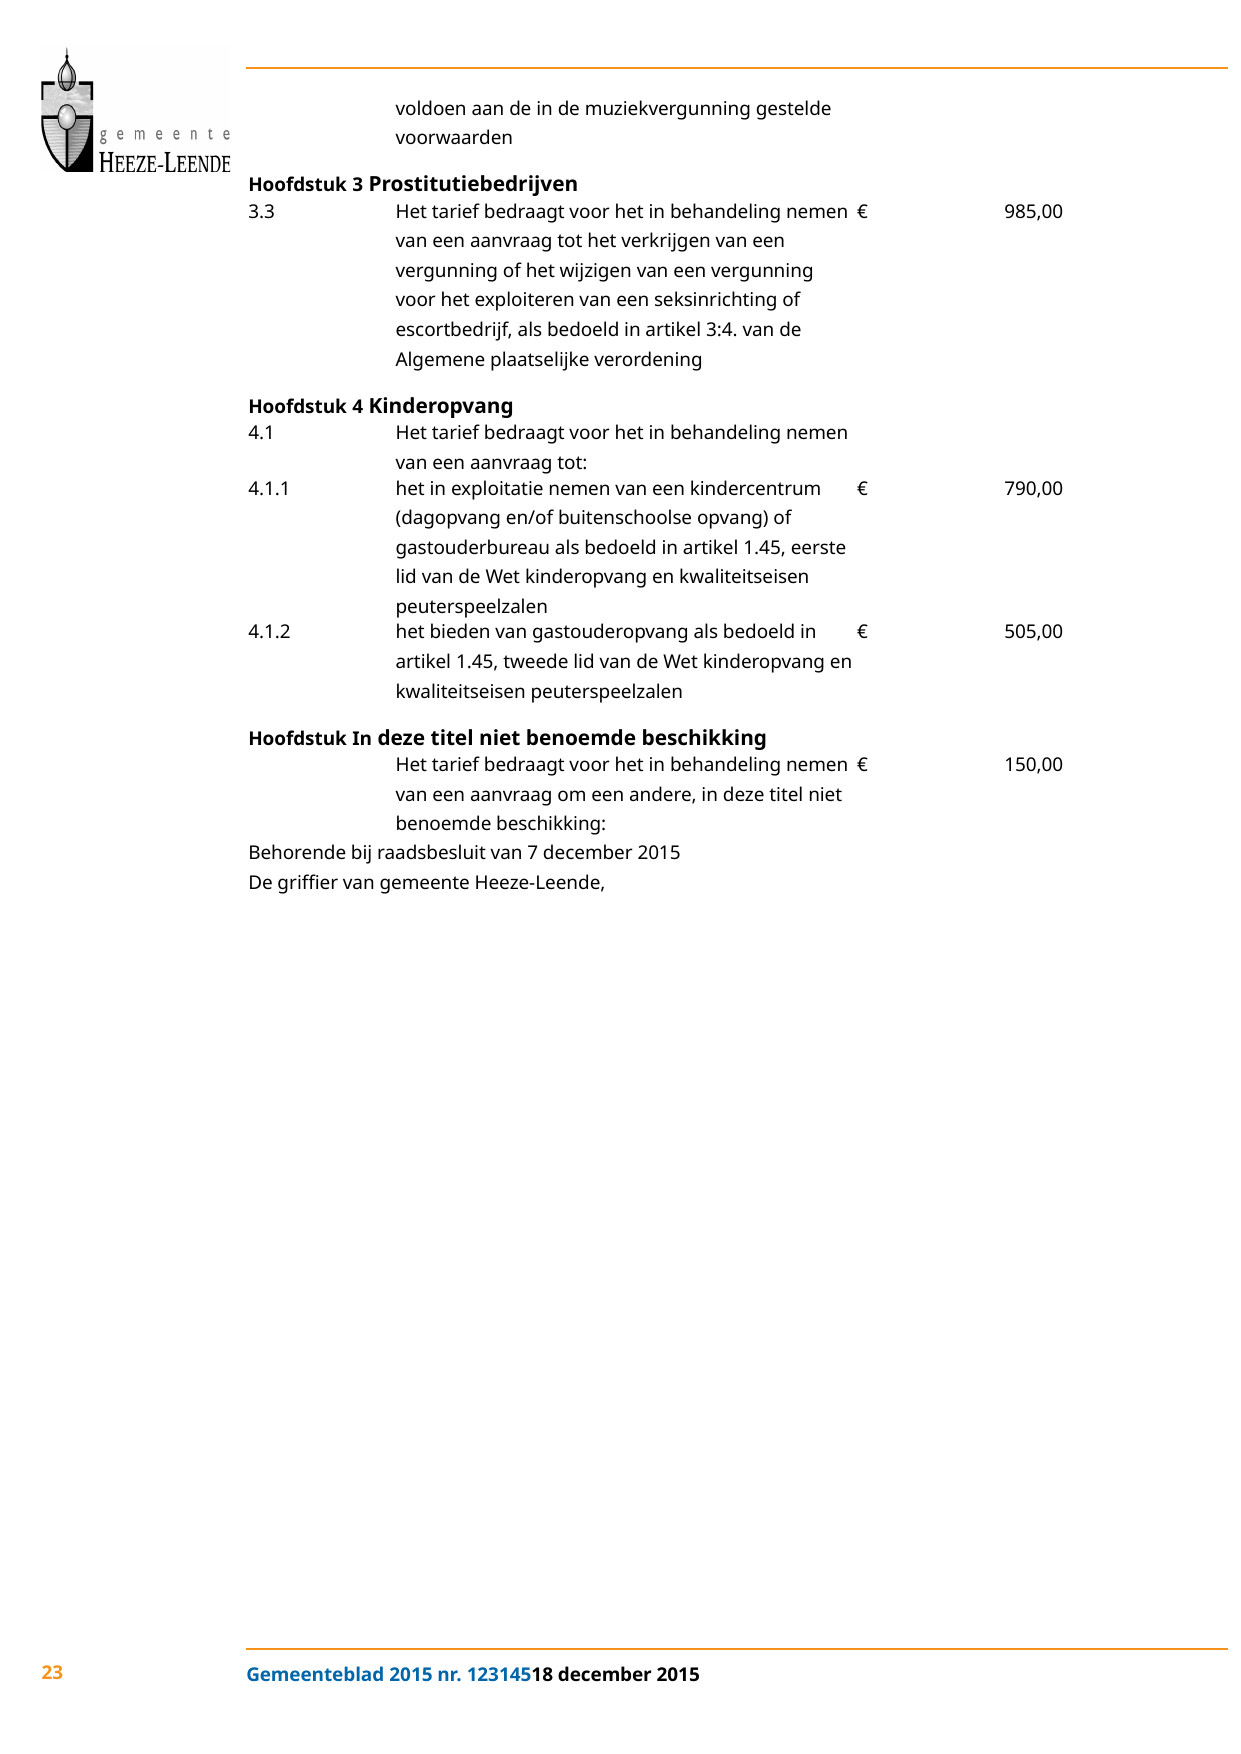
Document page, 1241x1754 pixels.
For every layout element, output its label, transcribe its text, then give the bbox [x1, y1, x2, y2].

table_header 3.3 [248, 198, 395, 372]
table_cell [248, 95, 395, 150]
table_header Het tarief bedraagt voor het in behandeling nemen van een aanvraag tot het verkrijgen van een vergunning of het wijzigen van een vergunning voor het exploiteren van een seksinrichting of escortbedrijf, als bedoeld in artikel 3:4. van de Algemene plaatselijke verordening [395, 198, 857, 372]
table_cell het in exploitatie nemen van een kindercentrum (dagopvang en/of buitenschoolse opvang) of gastouderbureau als bedoeld in artikel 1.45, eerste lid van de Wet kinderopvang en kwaliteitseisen peuterspeelzalen [395, 475, 857, 619]
table_header Het tarief bedraagt voor het in behandeling nemen van een aanvraag tot: [395, 419, 857, 475]
table_cell 4.1.1 [248, 475, 395, 619]
table_cell € [857, 475, 1004, 619]
table_header Het tarief bedraagt voor het in behandeling nemen van een aanvraag om een andere, in deze titel niet benoemde beschikking: [395, 751, 857, 836]
table_cell € [857, 619, 1004, 704]
table_header 150,00 [1004, 751, 1152, 836]
table_header [857, 419, 1004, 475]
table_header 4.1 [248, 419, 395, 475]
table_cell voldoen aan de in de muziekvergunning gestelde voorwaarden [395, 95, 857, 150]
table_header [248, 751, 395, 836]
table_header [1004, 419, 1152, 475]
table_header 985,00 [1004, 198, 1152, 372]
table_cell het bieden van gastouderopvang als bedoeld in artikel 1.45, tweede lid van de Wet kinderopvang en kwaliteitseisen peuterspeelzalen [395, 619, 857, 704]
picture [41, 47, 231, 172]
table_cell [857, 95, 1004, 150]
table_header € [857, 751, 1004, 836]
table_cell [1004, 95, 1152, 150]
table_header € [857, 198, 1004, 372]
text Hoofdstuk 3 Prostitutiebedrijven [248, 169, 1152, 198]
table_cell 790,00 [1004, 475, 1152, 619]
table_cell 505,00 [1004, 619, 1152, 704]
text Behorende bij raadsbesluit van 7 december 2015 [248, 839, 1152, 865]
text Hoofdstuk 4 Kinderopvang [248, 391, 1152, 419]
text De griffier van gemeente Heeze-Leende, [248, 869, 1152, 895]
table_cell 4.1.2 [248, 619, 395, 704]
text Hoofdstuk In deze titel niet benoemde beschikking [248, 723, 1152, 751]
